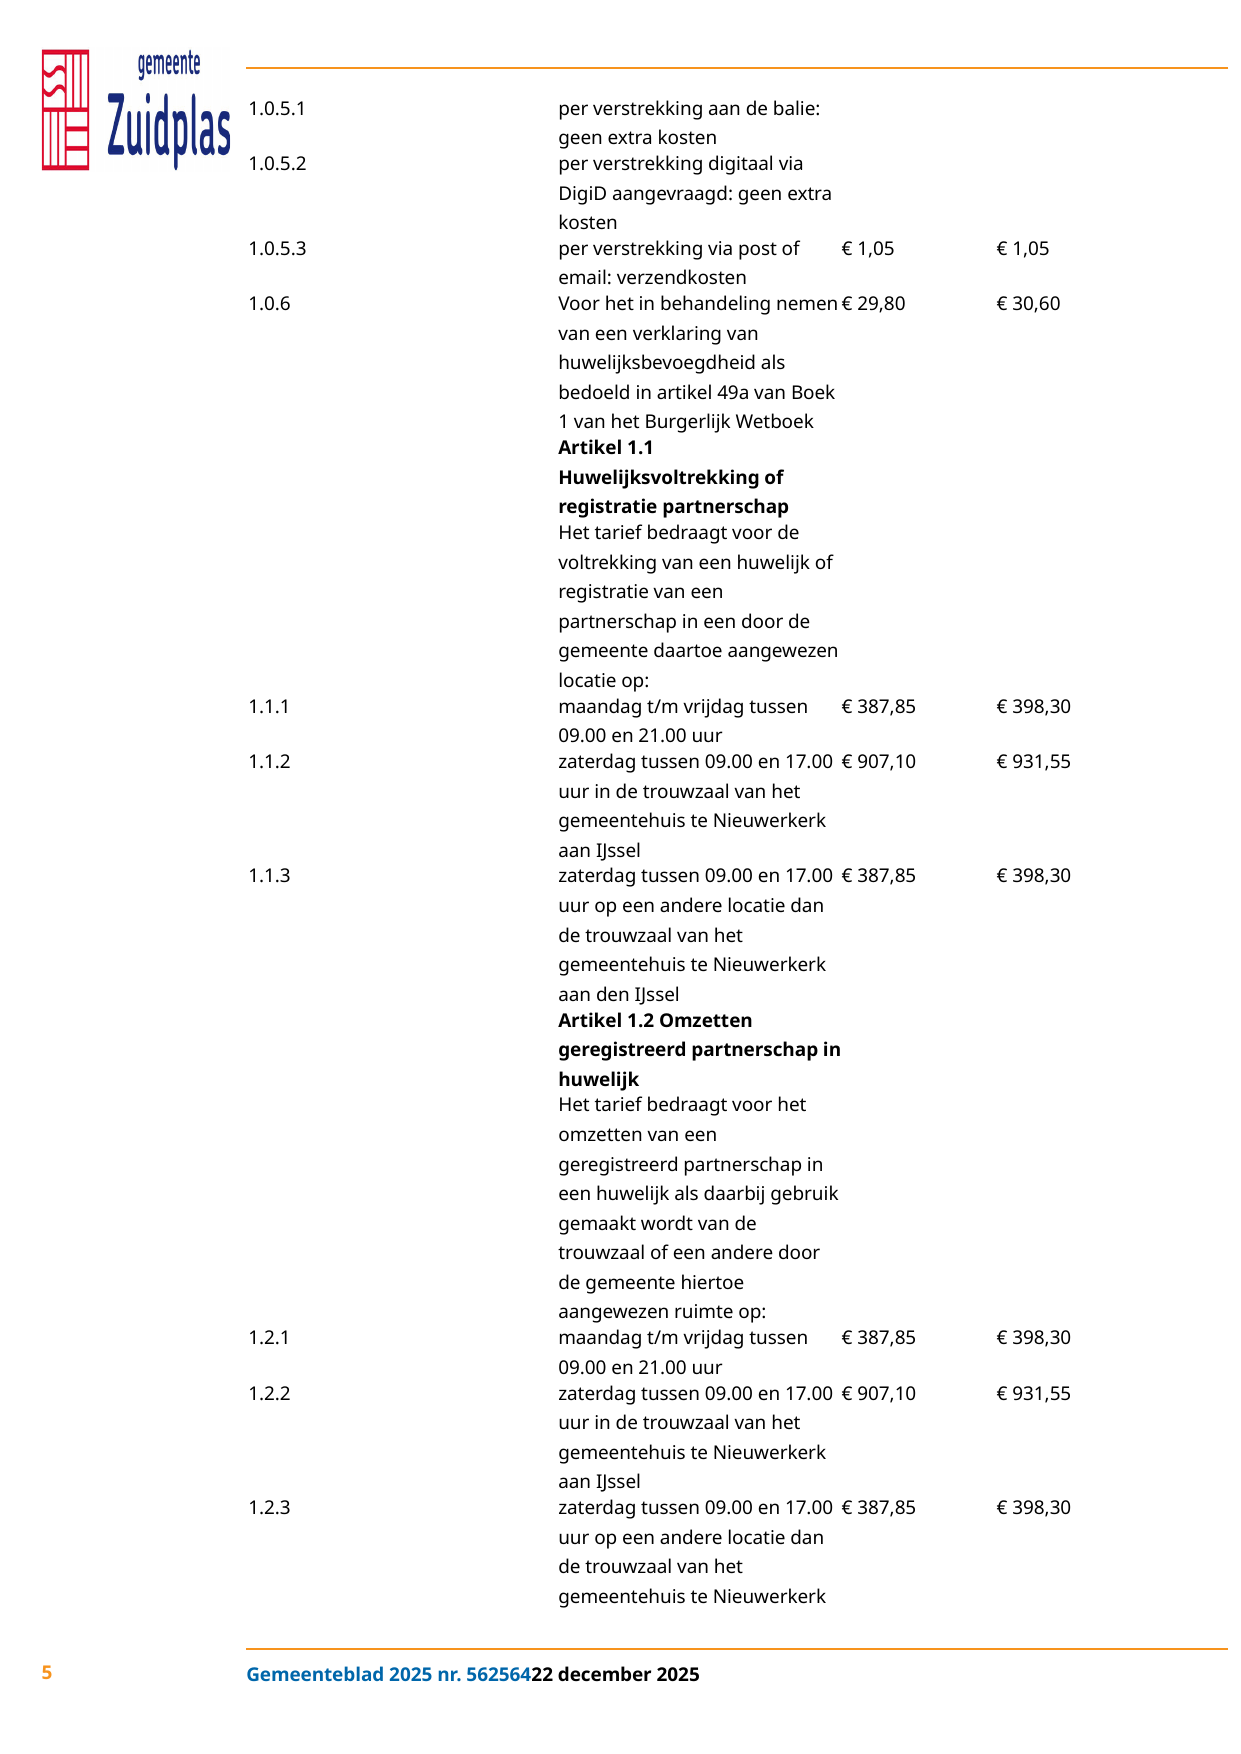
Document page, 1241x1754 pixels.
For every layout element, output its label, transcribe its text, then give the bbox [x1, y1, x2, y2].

table_cell Het tarief bedraagt voor de voltrekking van een huwelijk of registratie van een partnerschap in een door de gemeente daartoe aangewezen locatie op: [558, 519, 841, 693]
table_cell [403, 1380, 558, 1494]
table_cell [996, 519, 1152, 693]
table_cell 1.1.1 [248, 693, 403, 748]
table_cell [841, 1007, 996, 1092]
table_cell per verstrekking via post of email: verzendkosten [558, 235, 841, 290]
table_cell € 907,10 [841, 748, 996, 863]
table_cell 1.2.3 [248, 1494, 403, 1609]
table_cell [841, 434, 996, 519]
table_cell € 931,55 [996, 748, 1152, 863]
table_cell € 398,30 [996, 863, 1152, 1007]
table_cell € 398,30 [996, 693, 1152, 748]
table_cell [403, 1494, 558, 1609]
table_cell 1.0.6 [248, 290, 403, 434]
table_cell Het tarief bedraagt voor het omzetten van een geregistreerd partnerschap in een huwelijk als daarbij gebruik gemaakt wordt van de trouwzaal of een andere door de gemeente hiertoe aangewezen ruimte op: [558, 1092, 841, 1324]
table_cell [403, 1092, 558, 1324]
table_cell per verstrekking aan de balie: geen extra kosten [558, 95, 841, 150]
table_cell Artikel 1.2 Omzetten geregistreerd partnerschap in huwelijk [558, 1007, 841, 1092]
table_cell € 30,60 [996, 290, 1152, 434]
table_cell [841, 95, 996, 150]
table_cell [248, 519, 403, 693]
table_cell € 387,85 [841, 1325, 996, 1380]
table_cell [841, 519, 996, 693]
table_cell [403, 1325, 558, 1380]
table_cell [403, 290, 558, 434]
table_cell Voor het in behandeling nemen van een verklaring van huwelijksbevoegdheid als bedoeld in artikel 49a van Boek 1 van het Burgerlijk Wetboek [558, 290, 841, 434]
table_cell € 398,30 [996, 1494, 1152, 1609]
table_cell € 1,05 [841, 235, 996, 290]
table_cell 1.1.2 [248, 748, 403, 863]
table_cell [403, 150, 558, 235]
table_cell [248, 1092, 403, 1324]
table_cell 1.1.3 [248, 863, 403, 1007]
table_cell € 1,05 [996, 235, 1152, 290]
table_cell zaterdag tussen 09.00 en 17.00 uur in de trouwzaal van het gemeentehuis te Nieuwerkerk aan IJssel [558, 748, 841, 863]
table_cell [996, 1007, 1152, 1092]
table_cell 1.2.2 [248, 1380, 403, 1494]
table_cell [841, 1092, 996, 1324]
picture [41, 47, 231, 172]
table_cell € 387,85 [841, 1494, 996, 1609]
table_cell [996, 1092, 1152, 1324]
table_cell [996, 434, 1152, 519]
table_cell zaterdag tussen 09.00 en 17.00 uur op een andere locatie dan de trouwzaal van het gemeentehuis te Nieuwerkerk [558, 1494, 841, 1609]
table_cell [403, 863, 558, 1007]
table_cell [248, 434, 403, 519]
table_cell [841, 150, 996, 235]
table_cell 1.2.1 [248, 1325, 403, 1380]
table_cell [403, 434, 558, 519]
table_cell € 398,30 [996, 1325, 1152, 1380]
table_cell Artikel 1.1 Huwelijksvoltrekking of registratie partnerschap [558, 434, 841, 519]
table_cell € 387,85 [841, 863, 996, 1007]
table_cell per verstrekking digitaal via DigiD aangevraagd: geen extra kosten [558, 150, 841, 235]
table_cell maandag t/m vrijdag tussen 09.00 en 21.00 uur [558, 1325, 841, 1380]
table_cell 1.0.5.3 [248, 235, 403, 290]
table_cell [403, 519, 558, 693]
table_cell zaterdag tussen 09.00 en 17.00 uur op een andere locatie dan de trouwzaal van het gemeentehuis te Nieuwerkerk aan den IJssel [558, 863, 841, 1007]
table_cell € 907,10 [841, 1380, 996, 1494]
table_cell [403, 1007, 558, 1092]
table_cell 1.0.5.2 [248, 150, 403, 235]
table_cell [403, 748, 558, 863]
table_cell zaterdag tussen 09.00 en 17.00 uur in de trouwzaal van het gemeentehuis te Nieuwerkerk aan IJssel [558, 1380, 841, 1494]
table_cell [248, 1007, 403, 1092]
table_cell maandag t/m vrijdag tussen 09.00 en 21.00 uur [558, 693, 841, 748]
table_cell € 29,80 [841, 290, 996, 434]
table_cell [996, 150, 1152, 235]
table_cell [403, 693, 558, 748]
table_cell € 387,85 [841, 693, 996, 748]
table_cell [403, 235, 558, 290]
table_cell € 931,55 [996, 1380, 1152, 1494]
table_cell [996, 95, 1152, 150]
table_cell [403, 95, 558, 150]
table_cell 1.0.5.1 [248, 95, 403, 150]
